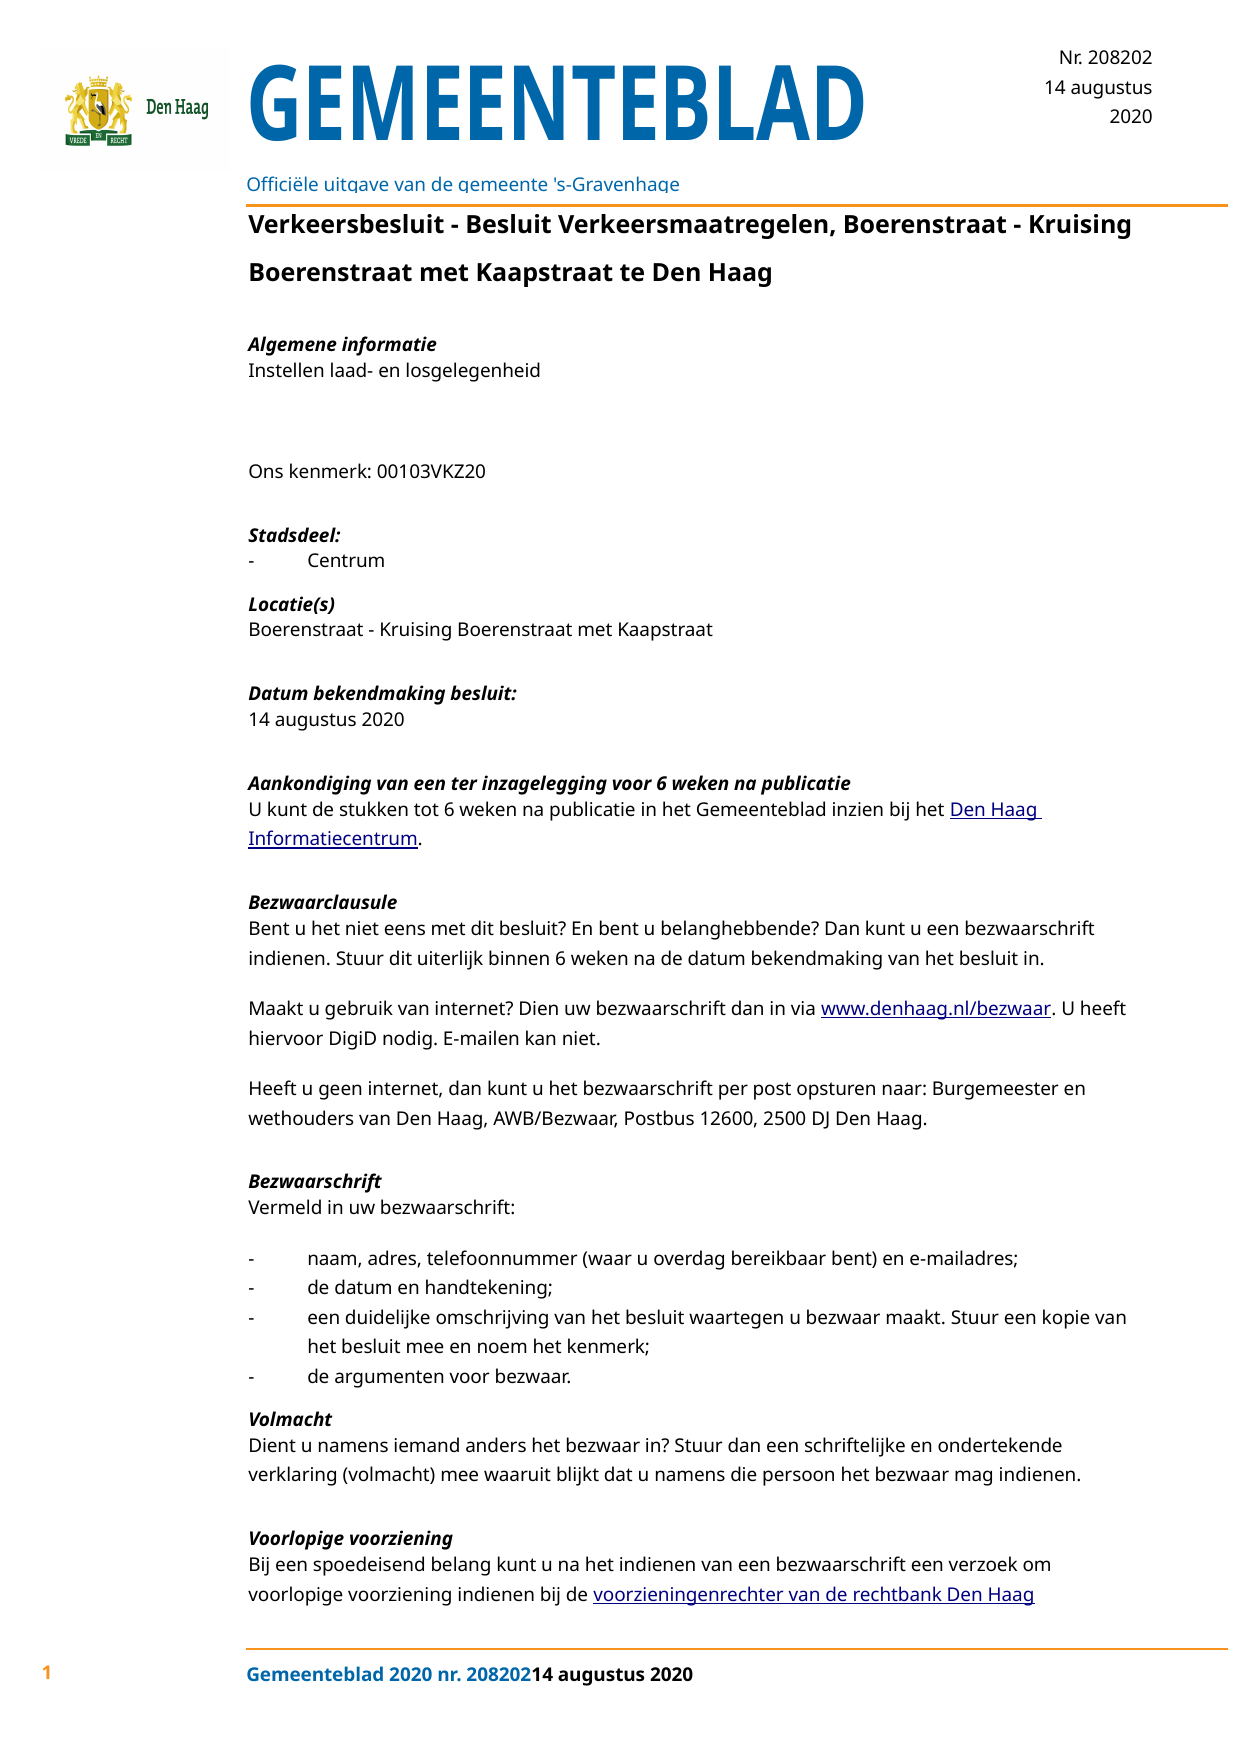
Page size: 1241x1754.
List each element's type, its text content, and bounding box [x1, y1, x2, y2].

text Aankondiging van een ter inzagelegging voor 6 weken na publicatie [248, 770, 1152, 796]
text Locatie(s) [248, 591, 1152, 617]
text Voorlopige voorziening [248, 1526, 1152, 1551]
list de argumenten voor bezwaar. [248, 1363, 1152, 1389]
text Datum bekendmaking besluit: [248, 681, 1152, 706]
text Bezwaarschrift [248, 1169, 1152, 1194]
picture [41, 47, 231, 172]
text Boerenstraat - Kruising Boerenstraat met Kaapstraat [248, 617, 1152, 642]
text Verkeersbesluit - Besluit Verkeersmaatregelen, Boerenstraat - Kruising Boerenstraat met Kaapstraat te Den Haag [248, 207, 1152, 288]
text Maakt u gebruik van internet? Dien uw bezwaarschrift dan in via www.denhaag.nl/bezwaar. U heeft hiervoor DigiD nodig. E-mailen kan niet. [248, 995, 1152, 1051]
text U kunt de stukken tot 6 weken na publicatie in het Gemeenteblad inzien bij het Den Haag Informatiecentrum. [248, 796, 1152, 851]
text 14 augustus 2020 [248, 706, 1152, 732]
text Volmacht [248, 1406, 1152, 1432]
list naam, adres, telefoonnummer (waar u overdag bereikbaar bent) en e-mailadres; [248, 1245, 1152, 1271]
text Heeft u geen internet, dan kunt u het bezwaarschrift per post opsturen naar: Burgemeester en wethouders van Den Haag, AWB/Bezwaar, Postbus 12600, 2500 DJ Den Haag. [248, 1075, 1152, 1131]
text Algemene informatie [248, 331, 1152, 357]
text Dient u namens iemand anders het bezwaar in? Stuur dan een schriftelijke en ondertekende verklaring (volmacht) mee waaruit blijkt dat u namens die persoon het bezwaar mag indienen. [248, 1432, 1152, 1487]
text Bezwaarclausule [248, 889, 1152, 915]
text Stadsdeel: [248, 522, 1152, 548]
list Centrum [248, 548, 1152, 573]
list de datum en handtekening; [248, 1274, 1152, 1300]
text Bij een spoedeisend belang kunt u na het indienen van een bezwaarschrift een verzoek om voorlopige voorziening indienen bij de voorzieningenrechter van de rechtbank Den Haag [248, 1551, 1152, 1607]
list een duidelijke omschrijving van het besluit waartegen u bezwaar maakt. Stuur een kopie van het besluit mee en noem het kenmerk; [248, 1304, 1152, 1359]
text Ons kenmerk: 00103VKZ20 [248, 458, 1152, 484]
text Bent u het niet eens met dit besluit? En bent u belanghebbende? Dan kunt u een bezwaarschrift indienen. Stuur dit uiterlijk binnen 6 weken na de datum bekendmaking van het besluit in. [248, 915, 1152, 971]
text Instellen laad- en losgelegenheid [248, 357, 1152, 383]
text Vermeld in uw bezwaarschrift: [248, 1194, 1152, 1220]
